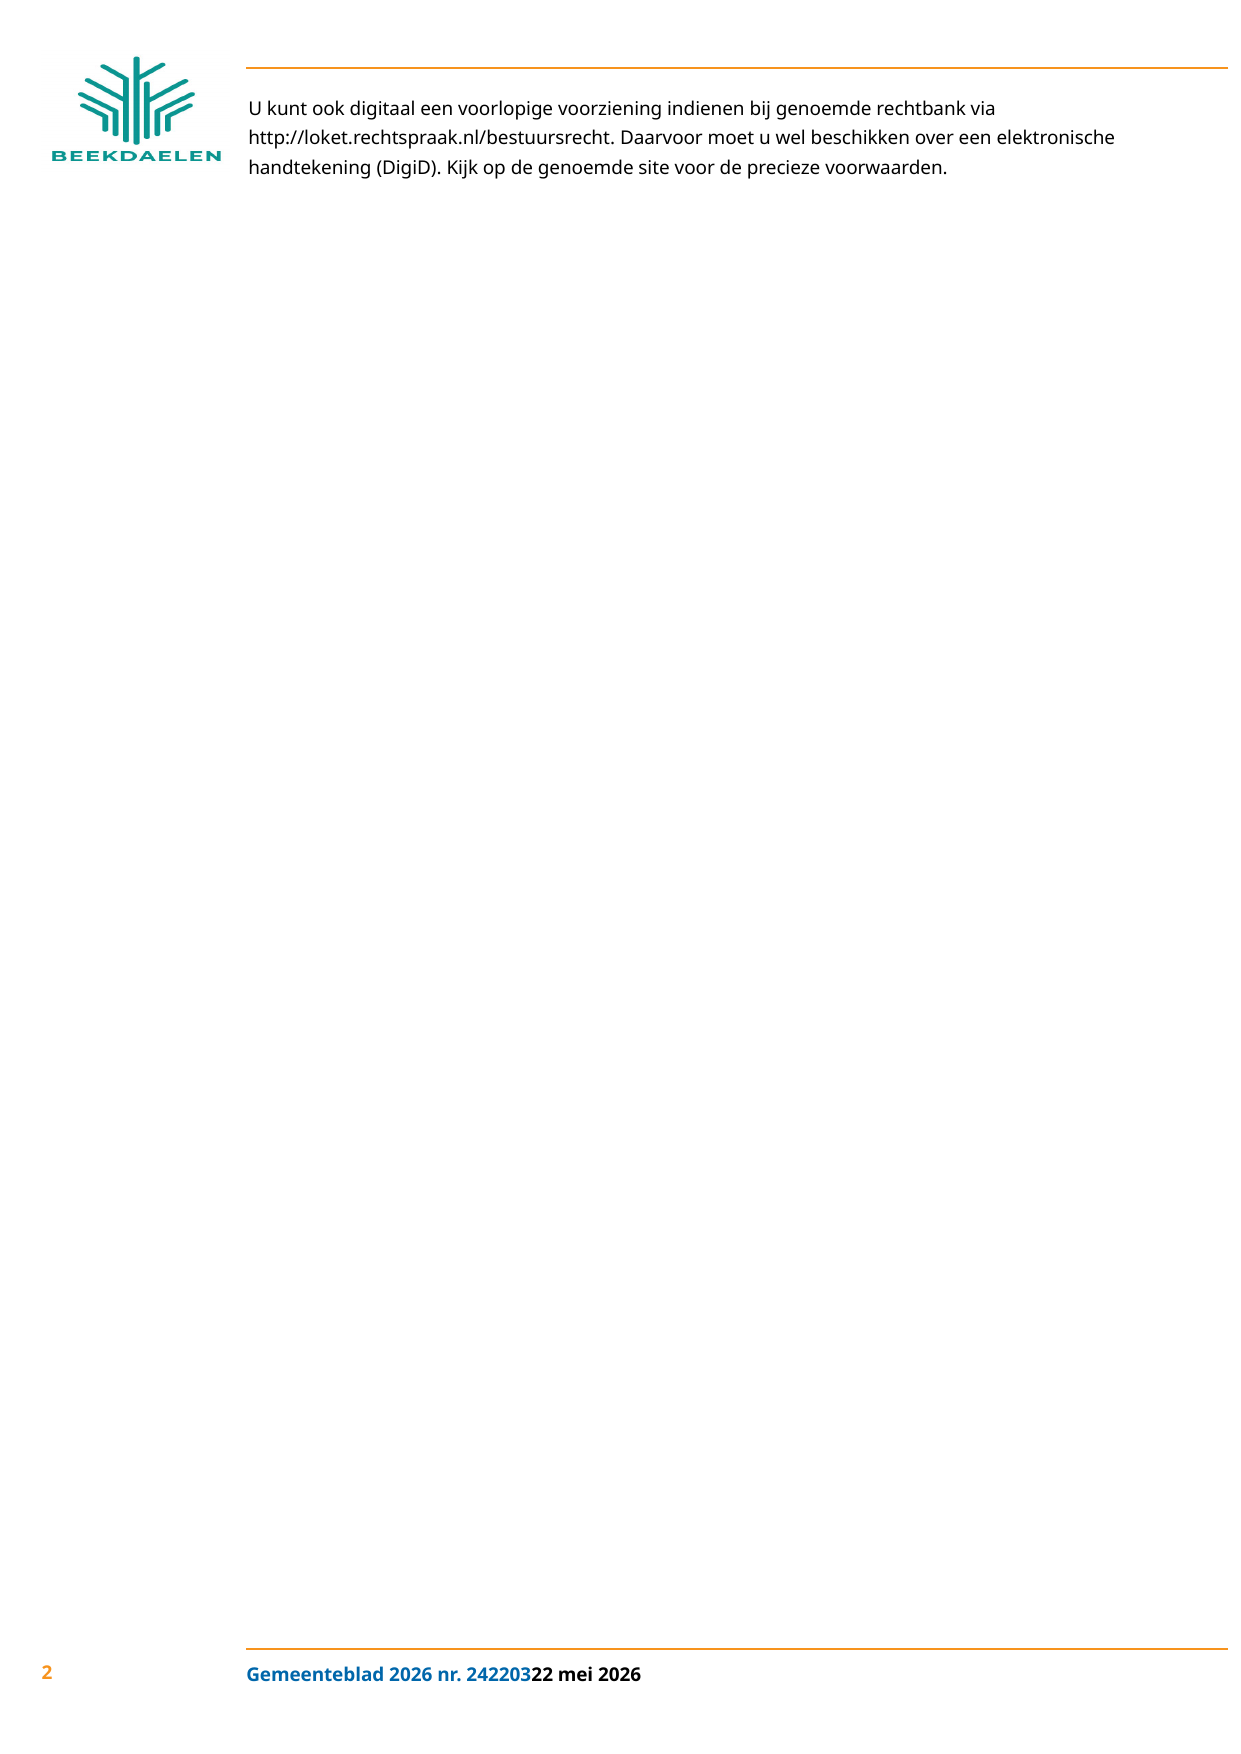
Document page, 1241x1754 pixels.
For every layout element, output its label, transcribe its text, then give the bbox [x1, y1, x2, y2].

text U kunt ook digitaal een voorlopige voorziening indienen bij genoemde rechtbank via http://loket.rechtspraak.nl/bestuursrecht. Daarvoor moet u wel beschikken over een elektronische handtekening (DigiD). Kijk op de genoemde site voor de precieze voorwaarden. [248, 95, 1152, 180]
picture [41, 47, 231, 172]
